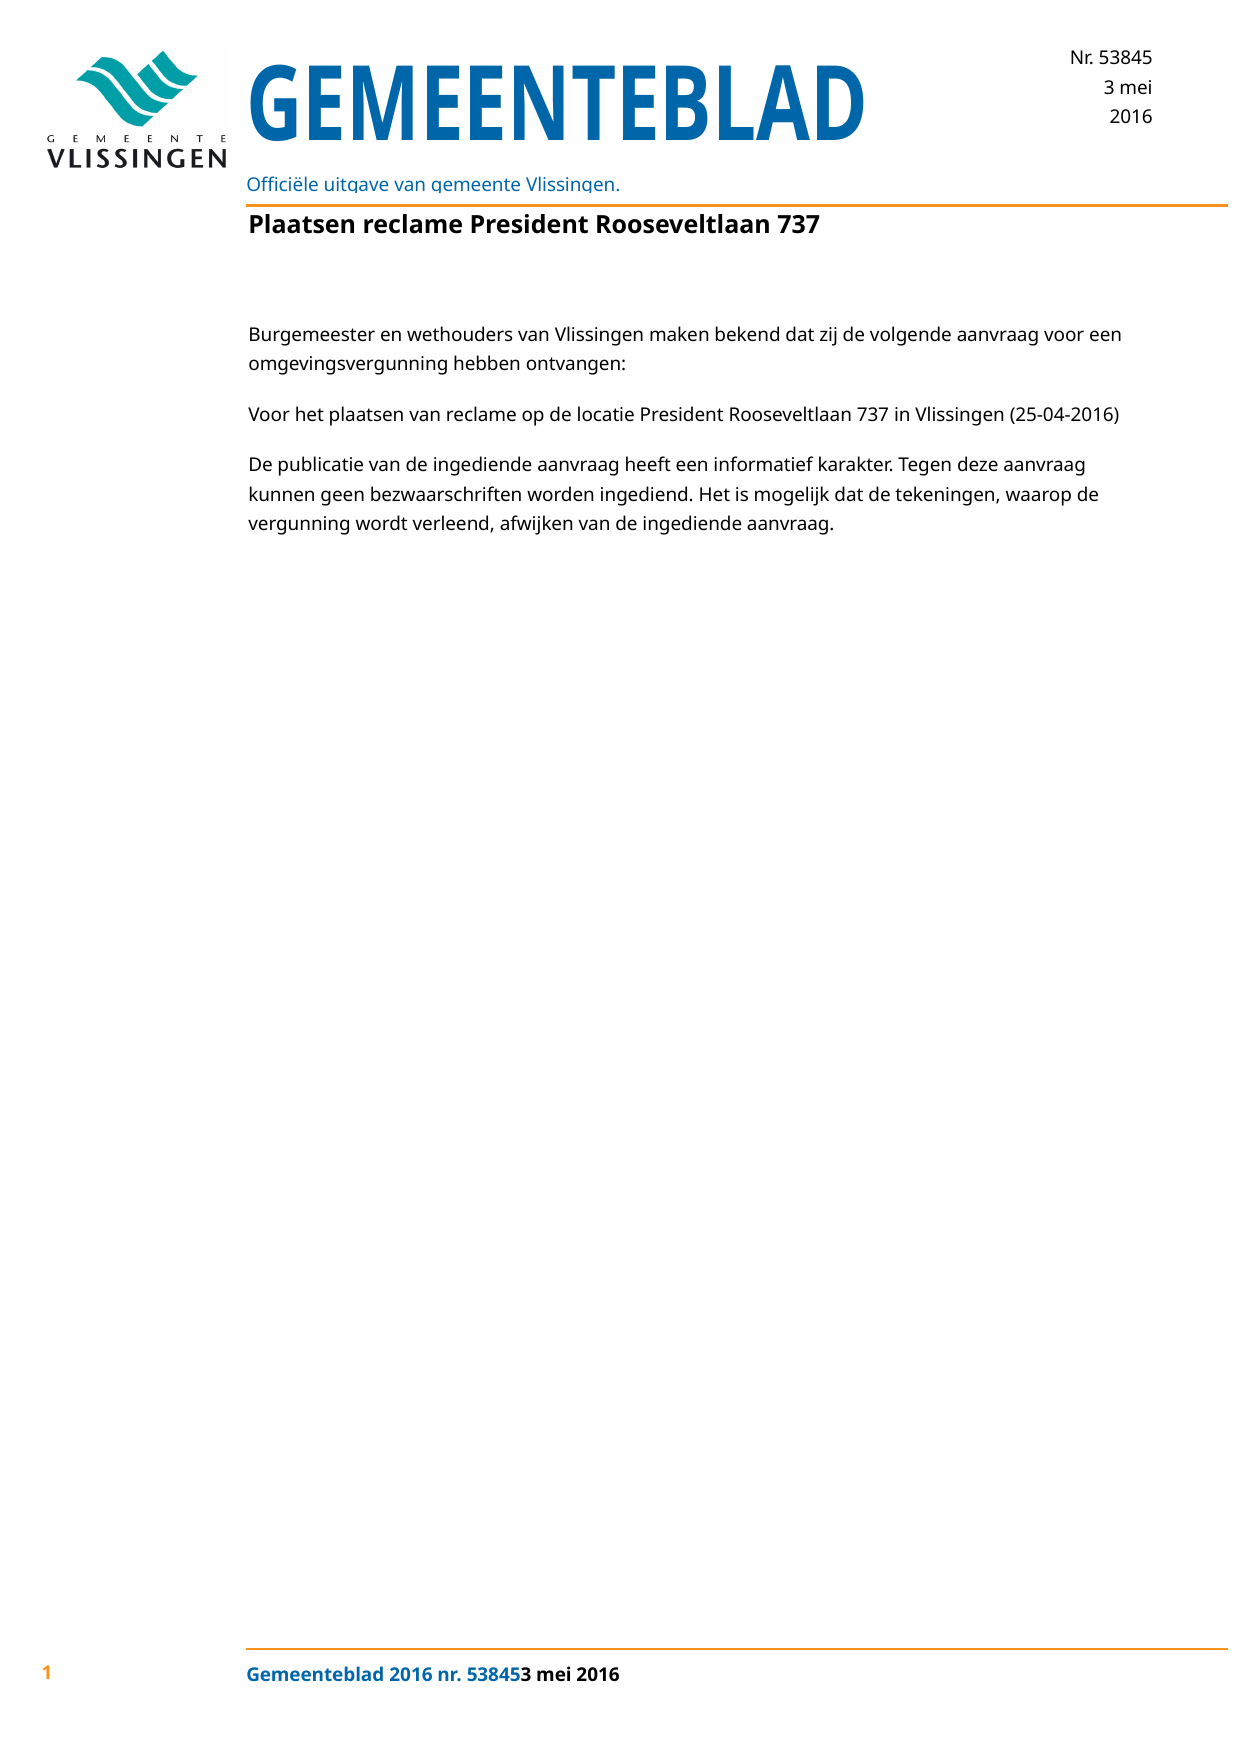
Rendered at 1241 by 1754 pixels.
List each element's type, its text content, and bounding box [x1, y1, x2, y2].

text Plaatsen reclame President Rooseveltlaan 737 [248, 207, 1152, 241]
text Burgemeester en wethouders van Vlissingen maken bekend dat zij de volgende aanvraag voor een omgevingsvergunning hebben ontvangen: [248, 321, 1152, 376]
picture [41, 47, 231, 172]
text Voor het plaatsen van reclame op de locatie President Rooseveltlaan 737 in Vlissingen (25-04-2016) [248, 401, 1152, 426]
text De publicatie van de ingediende aanvraag heeft een informatief karakter. Tegen deze aanvraag kunnen geen bezwaarschriften worden ingediend. Het is mogelijk dat de tekeningen, waarop de vergunning wordt verleend, afwijken van de ingediende aanvraag. [248, 451, 1152, 536]
